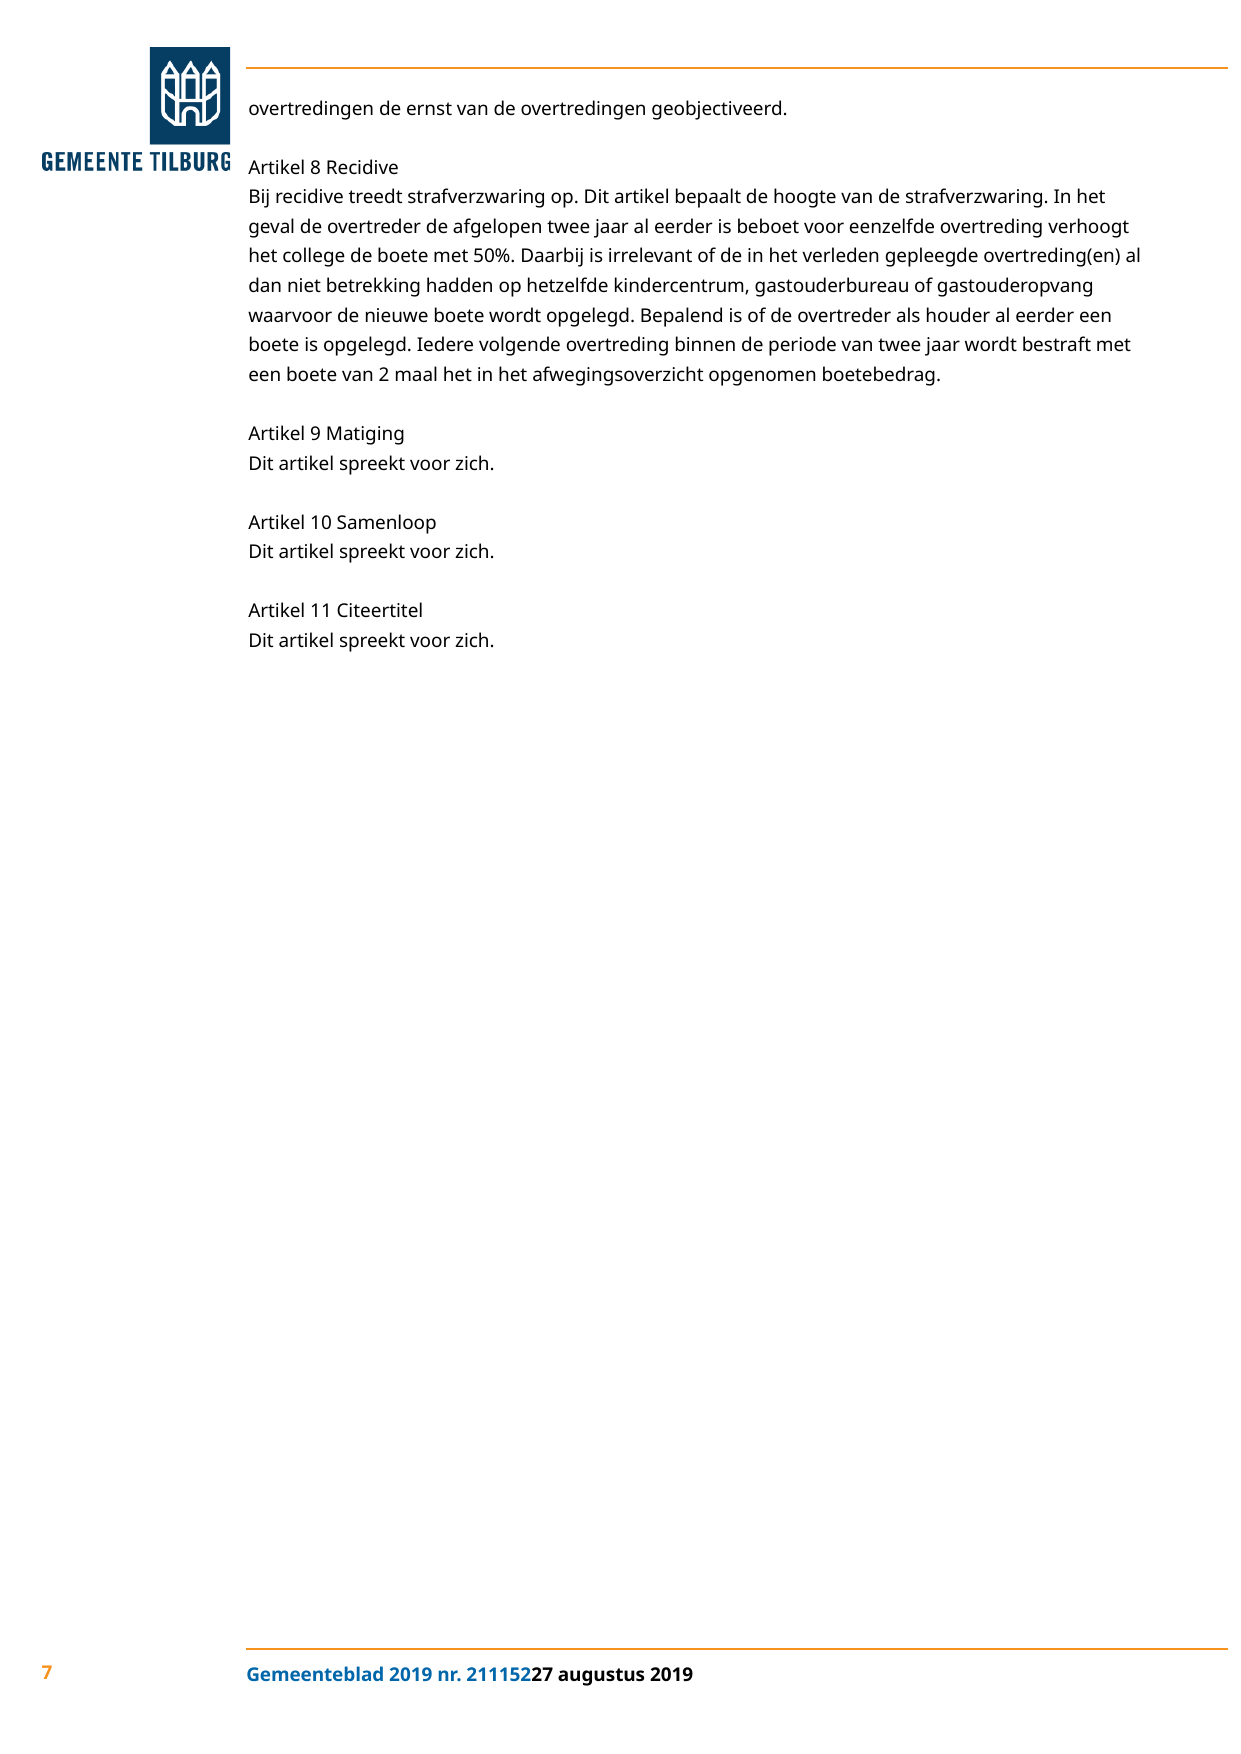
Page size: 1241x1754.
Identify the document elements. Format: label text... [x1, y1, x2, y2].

text Bij recidive treedt strafverzwaring op. Dit artikel bepaalt de hoogte van de strafverzwaring. In het geval de overtreder de afgelopen twee jaar al eerder is beboet voor eenzelfde overtreding verhoogt het college de boete met 50%. Daarbij is irrelevant of de in het verleden gepleegde overtreding(en) al dan niet betrekking hadden op hetzelfde kindercentrum, gastouderbureau of gastouderopvang waarvoor de nieuwe boete wordt opgelegd. Bepalend is of de overtreder als houder al eerder een boete is opgelegd. Iedere volgende overtreding binnen de periode van twee jaar wordt bestraft met een boete van 2 maal het in het afwegingsoverzicht opgenomen boetebedrag. [248, 183, 1152, 387]
picture [41, 47, 231, 172]
text Artikel 9 Matiging [248, 420, 1152, 446]
text overtredingen de ernst van de overtredingen geobjectiveerd. [248, 95, 1152, 121]
text Dit artikel spreekt voor zich. [248, 450, 1152, 476]
text Dit artikel spreekt voor zich. [248, 627, 1152, 653]
text Artikel 8 Recidive [248, 154, 1152, 180]
text Artikel 11 Citeertitel [248, 598, 1152, 623]
text Artikel 10 Samenloop [248, 509, 1152, 535]
text Dit artikel spreekt voor zich. [248, 538, 1152, 564]
